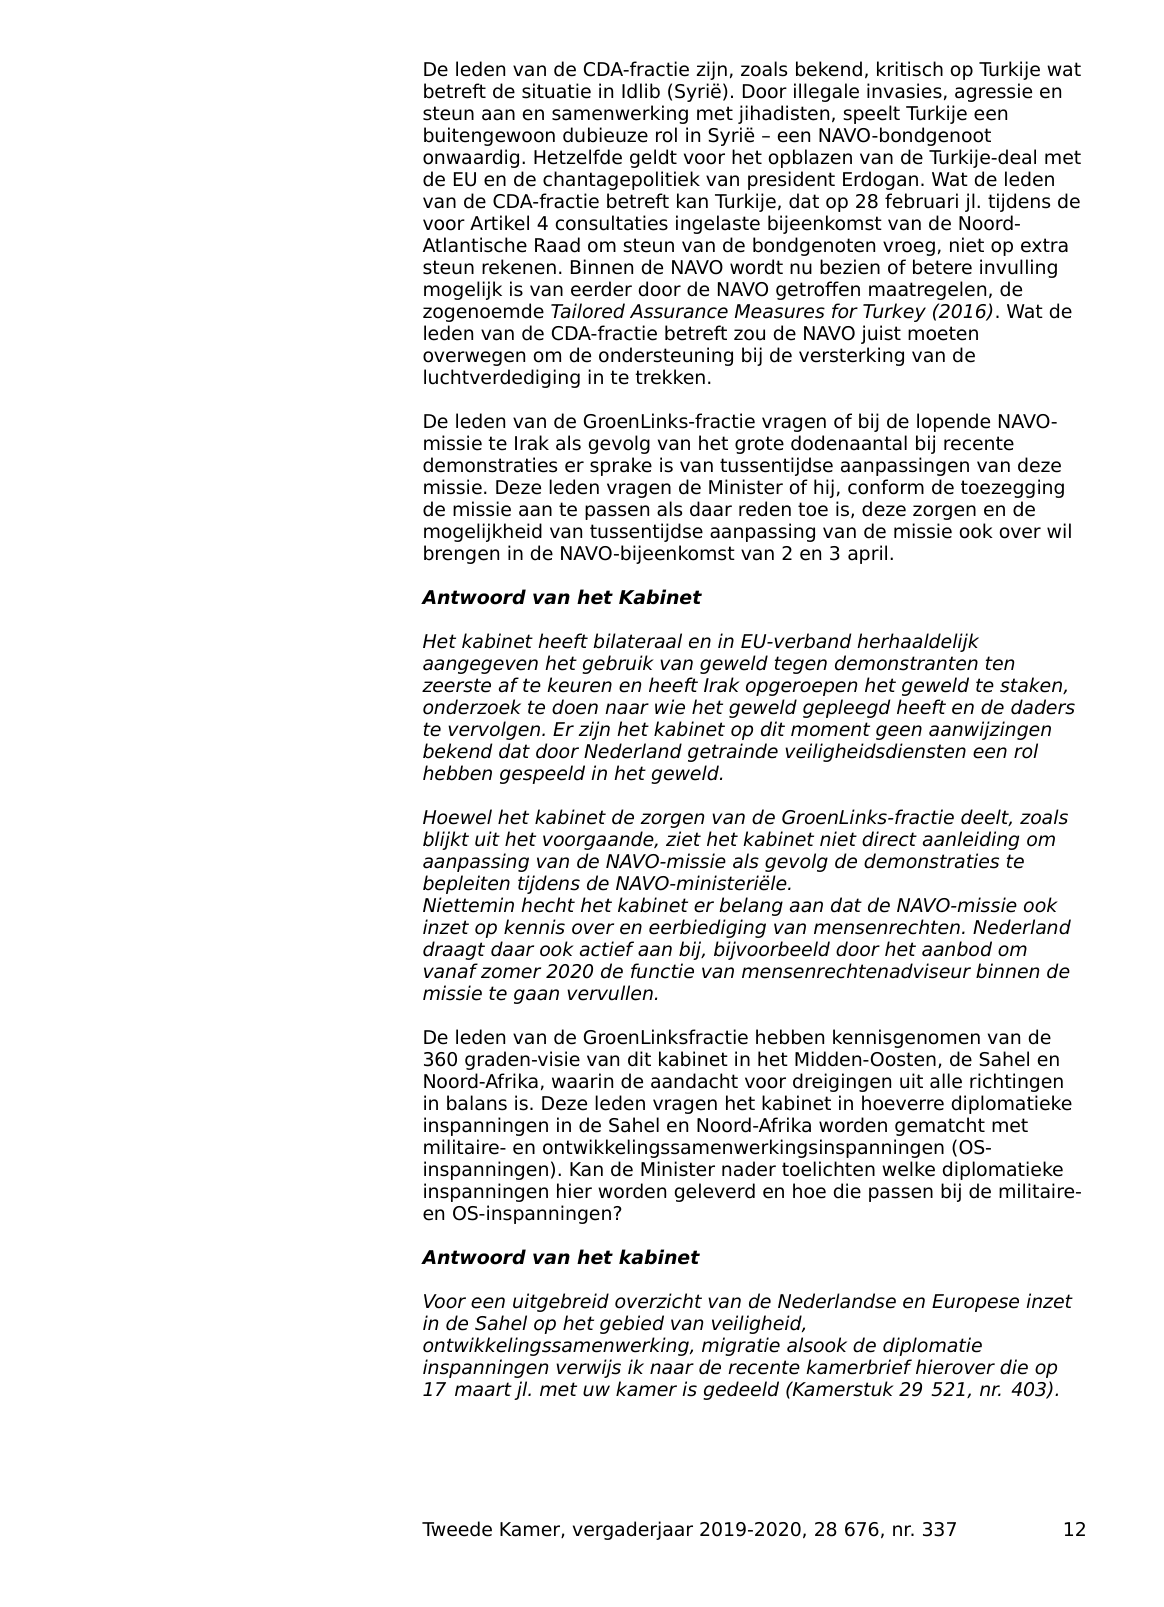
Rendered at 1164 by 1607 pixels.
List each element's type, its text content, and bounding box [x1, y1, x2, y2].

subtitle Antwoord van het Kabinet [422, 587, 1087, 609]
text Niettemin hecht het kabinet er belang aan dat de NAVO-missie ook inzet op kennis over en eerbiediging van mensenrechten. Nederland draagt daar ook actief aan bij, bijvoorbeeld door het aanbod om vanaf zomer 2020 de functie van mensenrechtenadviseur binnen de missie te gaan vervullen. [422, 895, 1087, 1005]
text De leden van de GroenLinksfractie hebben kennisgenomen van de 360 graden-visie van dit kabinet in het Midden-Oosten, de Sahel en Noord-Afrika, waarin de aandacht voor dreigingen uit alle richtingen in balans is. Deze leden vragen het kabinet in hoeverre diplomatieke inspanningen in de Sahel en Noord-Afrika worden gematcht met militaire- en ontwikkelingssamenwerkingsinspanningen (OS-inspanningen). Kan de Minister nader toelichten welke diplomatieke inspanningen hier worden geleverd en hoe die passen bij de militaire- en OS-inspanningen? [422, 1027, 1087, 1225]
text Het kabinet heeft bilateraal en in EU-verband herhaaldelijk aangegeven het gebruik van geweld tegen demonstranten ten zeerste af te keuren en heeft Irak opgeroepen het geweld te staken, onderzoek te doen naar wie het geweld gepleegd heeft en de daders te vervolgen. Er zijn het kabinet op dit moment geen aanwijzingen bekend dat door Nederland getrainde veiligheidsdiensten een rol hebben gespeeld in het geweld. [422, 631, 1087, 785]
text Hoewel het kabinet de zorgen van de GroenLinks-fractie deelt, zoals blijkt uit het voorgaande, ziet het kabinet niet direct aanleiding om aanpassing van de NAVO-missie als gevolg de demonstraties te bepleiten tijdens de NAVO-ministeriële. [422, 807, 1087, 895]
text De leden van de GroenLinks-fractie vragen of bij de lopende NAVO-missie te Irak als gevolg van het grote dodenaantal bij recente demonstraties er sprake is van tussentijdse aanpassingen van deze missie. Deze leden vragen de Minister of hij, conform de toezegging de missie aan te passen als daar reden toe is, deze zorgen en de mogelijkheid van tussentijdse aanpassing van de missie ook over wil brengen in de NAVO-bijeenkomst van 2 en 3 april. [422, 411, 1087, 565]
text Voor een uitgebreid overzicht van de Nederlandse en Europese inzet in de Sahel op het gebied van veiligheid, ontwikkelingssamenwerking, migratie alsook de diplomatie inspanningen verwijs ik naar de recente kamerbrief hierover die op 17 maart jl. met uw kamer is gedeeld (Kamerstuk 29 521, nr. 403). [422, 1291, 1087, 1401]
text De leden van de CDA-fractie zijn, zoals bekend, kritisch op Turkije wat betreft de situatie in Idlib (Syrië). Door illegale invasies, agressie en steun aan en samenwerking met jihadisten, speelt Turkije een buitengewoon dubieuze rol in Syrië – een NAVO-bondgenoot onwaardig. Hetzelfde geldt voor het opblazen van de Turkije-deal met de EU en de chantagepolitiek van president Erdogan. Wat de leden van de CDA-fractie betreft kan Turkije, dat op 28 februari jl. tijdens de voor Artikel 4 consultaties ingelaste bijeenkomst van de Noord-Atlantische Raad om steun van de bondgenoten vroeg, niet op extra steun rekenen. Binnen de NAVO wordt nu bezien of betere invulling mogelijk is van eerder door de NAVO getroffen maatregelen, de zogenoemde Tailored Assurance Measures for Turkey (2016). Wat de leden van de CDA-fractie betreft zou de NAVO juist moeten overwegen om de ondersteuning bij de versterking van de luchtverdediging in te trekken. [422, 59, 1087, 389]
subtitle Antwoord van het kabinet [422, 1247, 1087, 1269]
